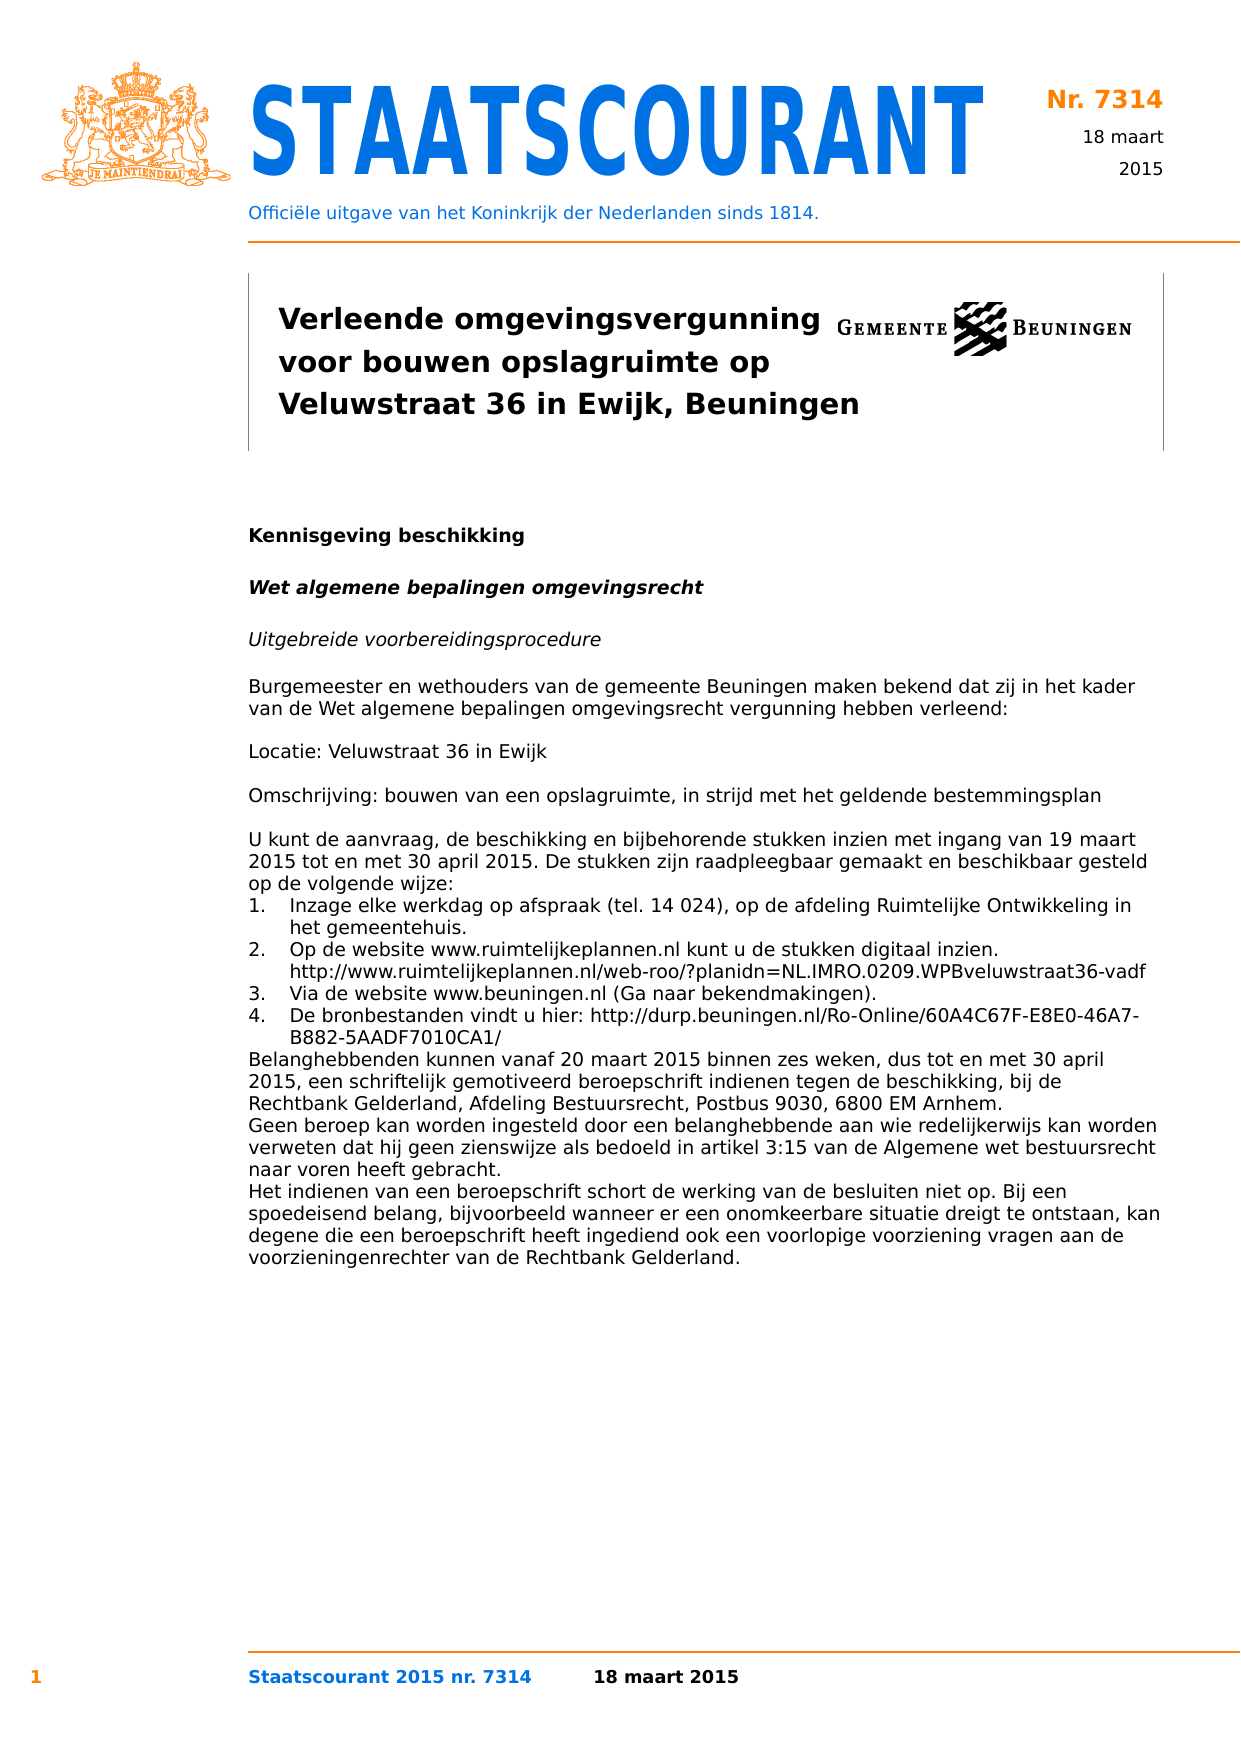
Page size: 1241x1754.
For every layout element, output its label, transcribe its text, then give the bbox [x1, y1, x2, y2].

text Het indienen van een beroepschrift schort de werking van de besluiten niet op. Bij een spoedeisend belang, bijvoorbeeld wanneer er een onomkeerbare situatie dreigt te ontstaan, kan degene die een beroepschrift heeft ingediend ook een voorlopige voorziening vragen aan de voorzieningenrechter van de Rechtbank Gelderland. [248, 1181, 1163, 1269]
table_cell 18 maart [998, 121, 1240, 153]
text 4. De bronbestanden vindt u hier: http://durp.beuningen.nl/Ro-Online/60A4C67F-E8E0-46A7-B882-5AADF7010CA1/ [248, 1005, 1163, 1049]
text 3. Via de website www.beuningen.nl (Ga naar bekendmakingen). [248, 983, 1163, 1005]
text Omschrijving: bouwen van een opslagruimte, in strijd met het geldende bestemmingsplan [248, 785, 1163, 807]
text 1. Inzage elke werkdag op afspraak (tel. 14 024), op de afdeling Ruimtelijke Ontwikkeling in het gemeentehuis. [248, 895, 1163, 939]
text Burgemeester en wethouders van de gemeente Beuningen maken bekend dat zij in het kader van de Wet algemene bepalingen omgevingsrecht vergunning hebben verleend: [248, 676, 1163, 719]
text Geen beroep kan worden ingesteld door een belanghebbende aan wie redelijkerwijs kan worden verweten dat hij geen zienswijze als bedoeld in artikel 3:15 van de Algemene wet bestuursrecht naar voren heeft gebracht. [248, 1115, 1163, 1181]
subtitle Uitgebreide voorbereidingsprocedure [248, 629, 1163, 651]
table_header Nr. 7314 [998, 62, 1240, 121]
subtitle Verleende omgevingsvergunning voor bouwen opslagruimte op Veluwstraat 36 in Ewijk, Beuningen [249, 273, 1163, 451]
text Locatie: Veluwstraat 36 in Ewijk [248, 741, 1163, 763]
text U kunt de aanvraag, de beschikking en bijbehorende stukken inzien met ingang van 19 maart 2015 tot en met 30 april 2015. De stukken zijn raadpleegbaar gemaakt en beschikbaar gesteld op de volgende wijze: [248, 829, 1163, 895]
table_header STAATSCOURANT [248, 62, 998, 203]
table_cell Officiële uitgave van het Koninkrijk der Nederlanden sinds 1814. [248, 203, 1240, 241]
table_header [25, 62, 248, 241]
picture [41, 62, 231, 186]
table_cell 2015 [998, 153, 1240, 203]
subtitle Wet algemene bepalingen omgevingsrecht [248, 577, 1163, 599]
text 2. Op de website www.ruimtelijkeplannen.nl kunt u de stukken digitaal inzien. http://www.ruimtelijkeplannen.nl/web-roo/?planidn=NL.IMRO.0209.WPBveluwstraat36-vadf [248, 939, 1163, 983]
text Belanghebbenden kunnen vanaf 20 maart 2015 binnen zes weken, dus tot en met 30 april 2015, een schriftelijk gemotiveerd beroepschrift indienen tegen de beschikking, bij de Rechtbank Gelderland, Afdeling Bestuursrecht, Postbus 9030, 6800 EM Arnhem. [248, 1049, 1163, 1115]
subtitle Kennisgeving beschikking [248, 525, 1163, 547]
picture [838, 302, 1134, 356]
